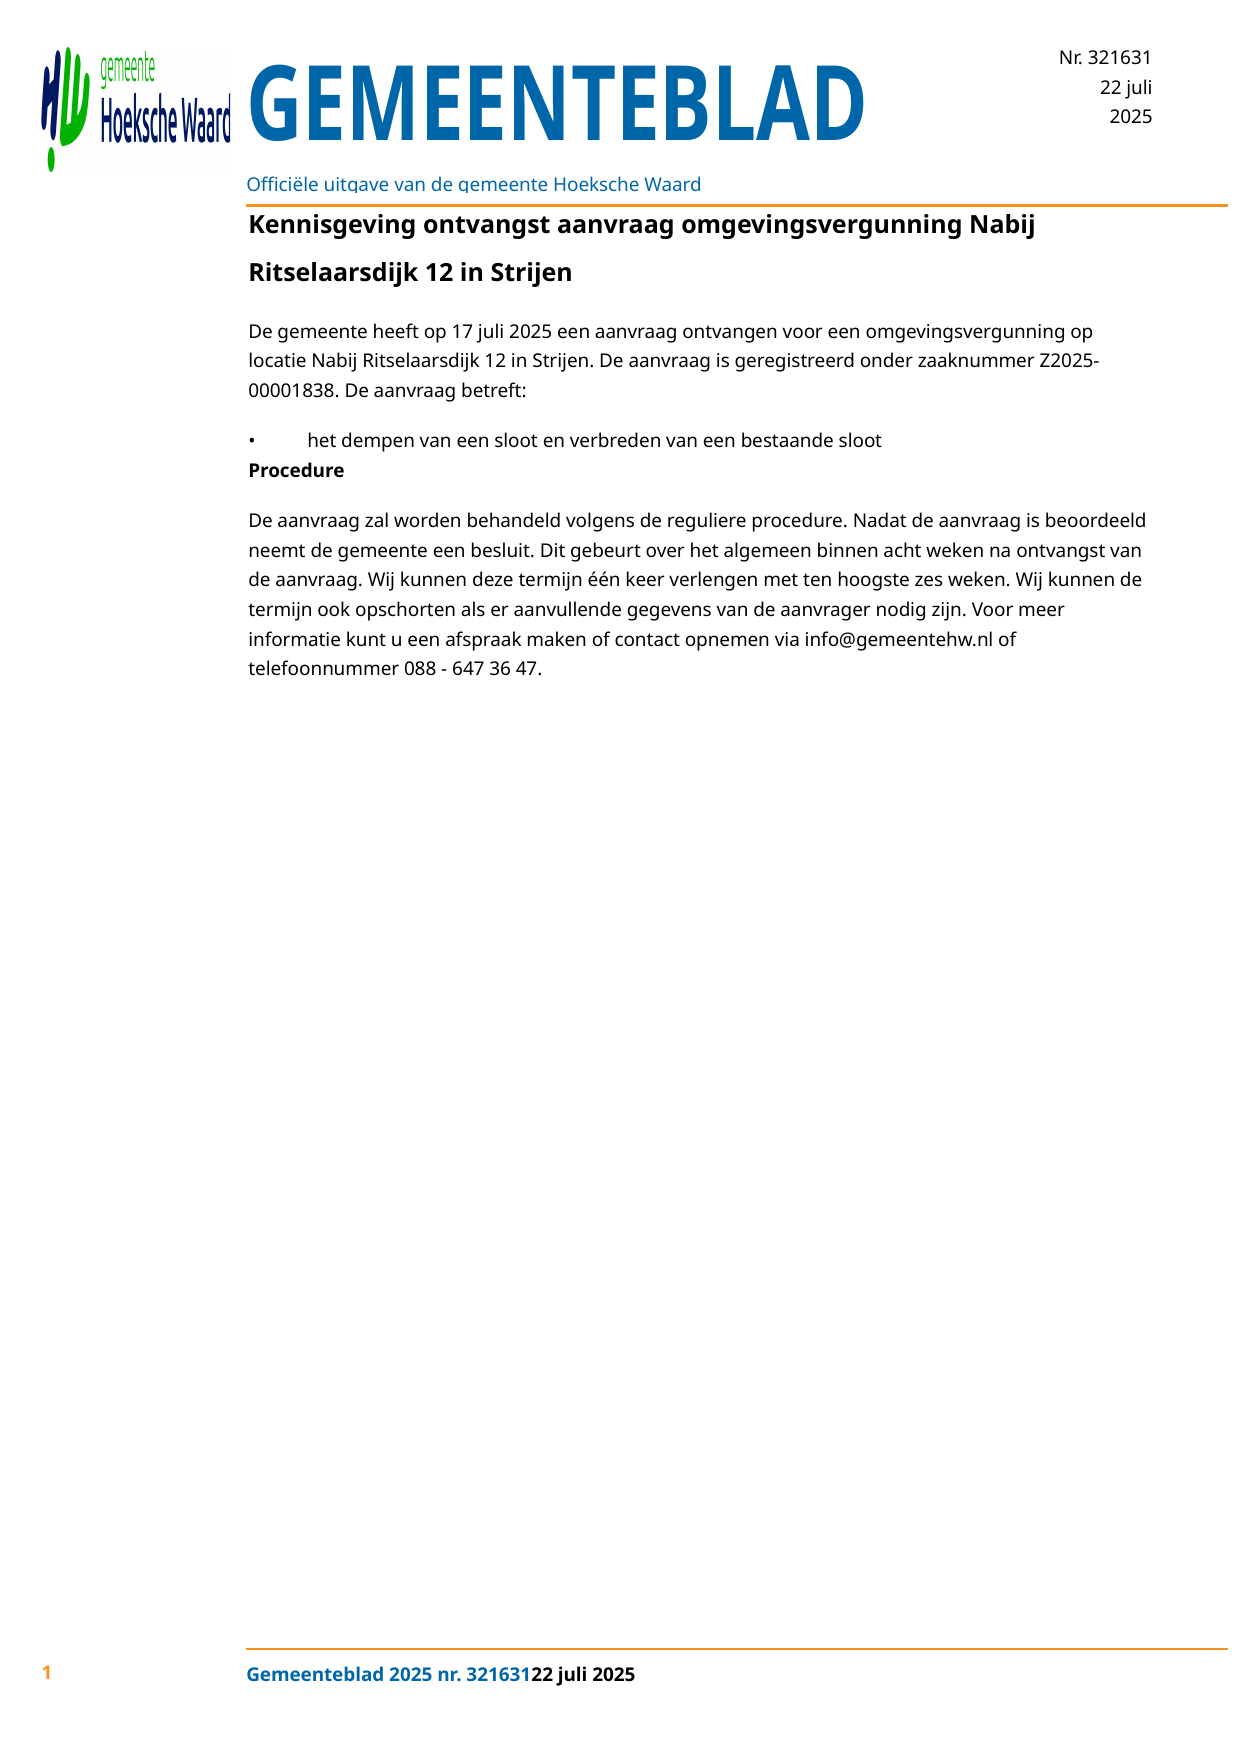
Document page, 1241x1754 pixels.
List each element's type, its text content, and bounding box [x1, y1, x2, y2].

text De aanvraag zal worden behandeld volgens de reguliere procedure. Nadat de aanvraag is beoordeeld neemt de gemeente een besluit. Dit gebeurt over het algemeen binnen acht weken na ontvangst van de aanvraag. Wij kunnen deze termijn één keer verlengen met ten hoogste zes weken. Wij kunnen de termijn ook opschorten als er aanvullende gegevens van de aanvrager nodig zijn. Voor meer informatie kunt u een afspraak maken of contact opnemen via info@gemeentehw.nl of telefoonnummer 088 - 647 36 47. [248, 507, 1152, 681]
list het dempen van een sloot en verbreden van een bestaande sloot [248, 427, 1152, 453]
text Procedure [248, 457, 1152, 483]
picture [41, 47, 231, 172]
text De gemeente heeft op 17 juli 2025 een aanvraag ontvangen voor een omgevingsvergunning op locatie Nabij Ritselaarsdijk 12 in Strijen. De aanvraag is geregistreerd onder zaaknummer Z2025-00001838. De aanvraag betreft: [248, 318, 1152, 403]
text Kennisgeving ontvangst aanvraag omgevingsvergunning Nabij Ritselaarsdijk 12 in Strijen [248, 207, 1152, 288]
